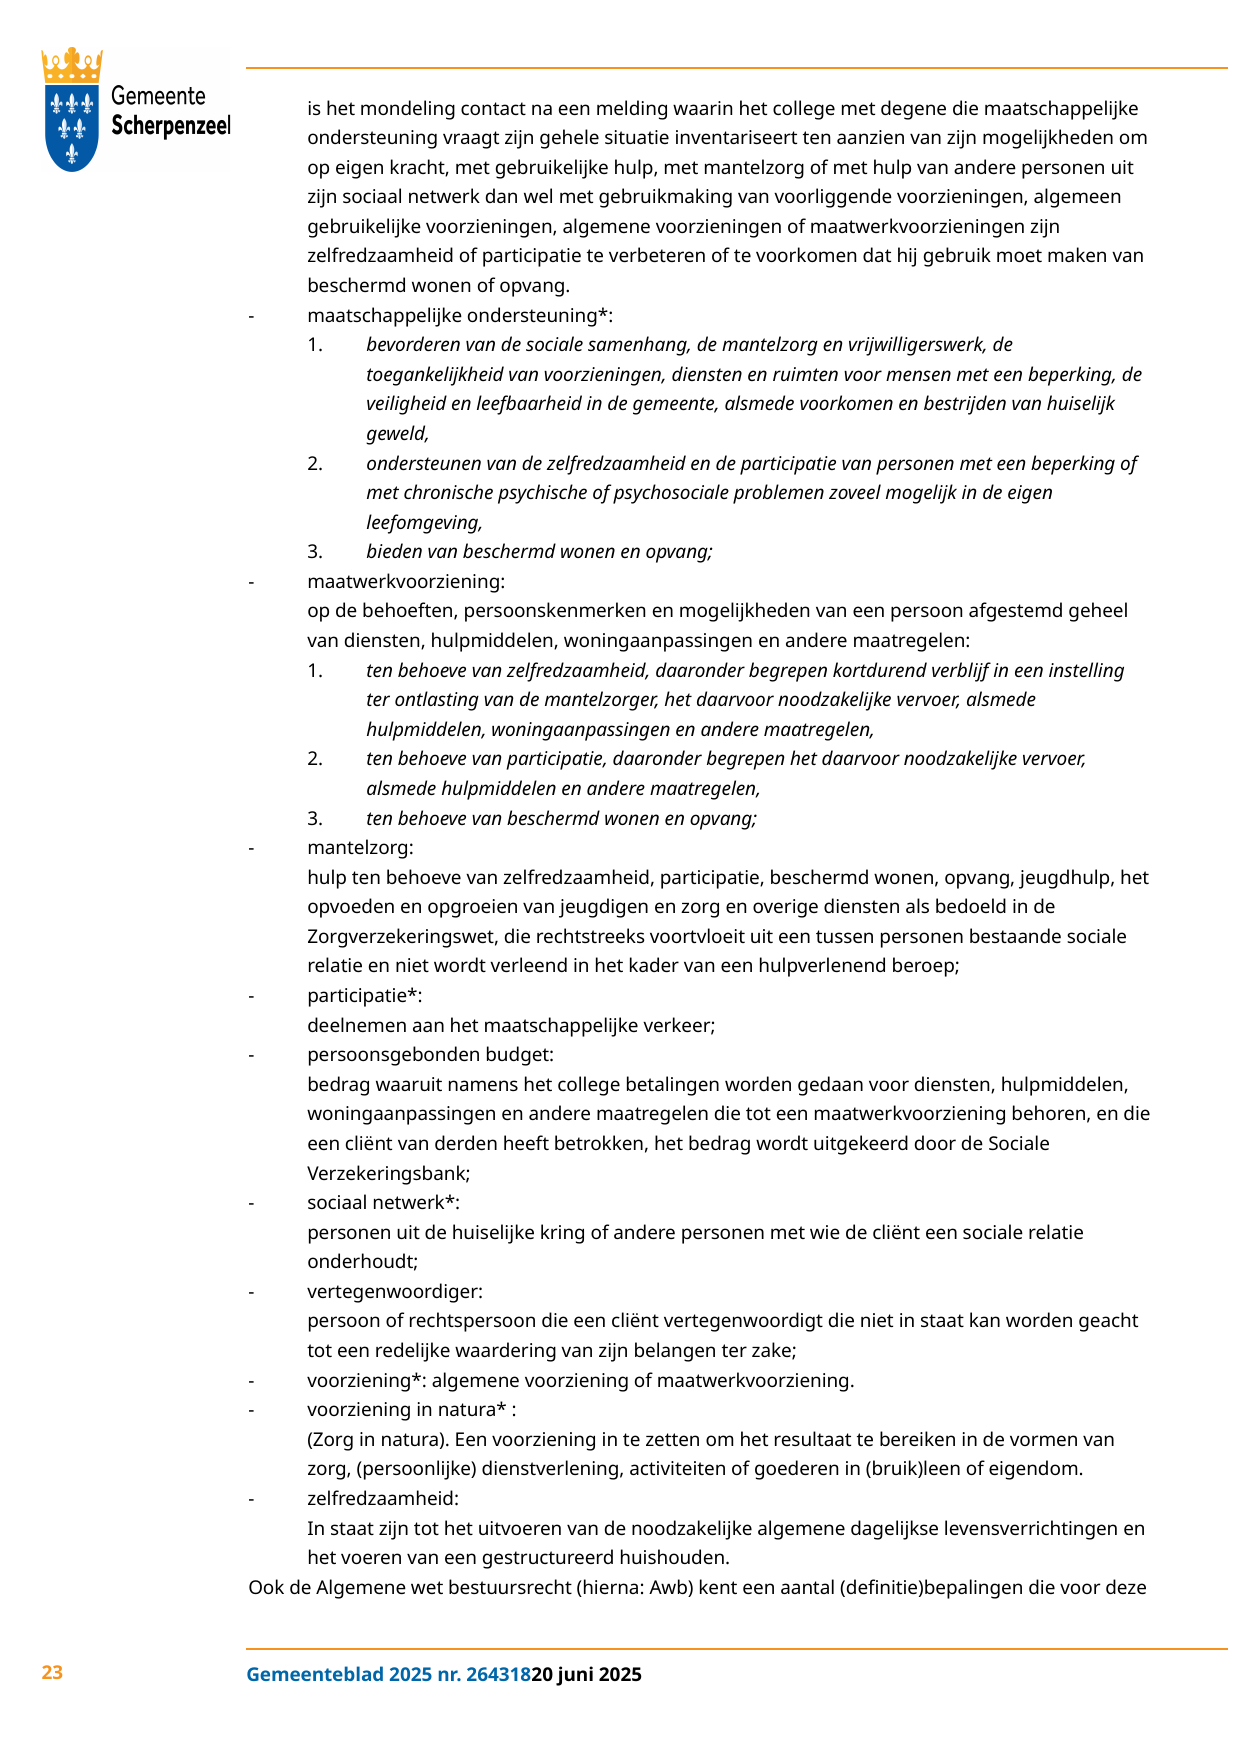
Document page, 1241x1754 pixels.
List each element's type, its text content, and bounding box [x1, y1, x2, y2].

list deelnemen aan het maatschappelijke verkeer; [248, 1012, 1152, 1038]
list ten behoeve van zelfredzaamheid, daaronder begrepen kortdurend verblijf in een instelling ter ontlasting van de mantelzorger, het daarvoor noodzakelijke vervoer, alsmede hulpmiddelen, woningaanpassingen en andere maatregelen, [307, 657, 1152, 742]
list sociaal netwerk*: [248, 1189, 1152, 1215]
list bedrag waaruit namens het college betalingen worden gedaan voor diensten, hulpmiddelen, woningaanpassingen en andere maatregelen die tot een maatwerkvoorziening behoren, en die een cliënt van derden heeft betrokken, het bedrag wordt uitgekeerd door de Sociale Verzekeringsbank; [248, 1071, 1152, 1186]
list ten behoeve van participatie, daaronder begrepen het daarvoor noodzakelijke vervoer, alsmede hulpmiddelen en andere maatregelen, [307, 746, 1152, 801]
list vertegenwoordiger: [248, 1278, 1152, 1304]
list participatie*: [248, 982, 1152, 1008]
list ten behoeve van beschermd wonen en opvang; [307, 805, 1152, 831]
list maatwerkvoorziening: [248, 568, 1152, 594]
list op de behoeften, persoonskenmerken en mogelijkheden van een persoon afgestemd geheel van diensten, hulpmiddelen, woningaanpassingen en andere maatregelen: [248, 598, 1152, 653]
list bevorderen van de sociale samenhang, de mantelzorg en vrijwilligerswerk, de toegankelijkheid van voorzieningen, diensten en ruimten voor mensen met een beperking, de veiligheid en leefbaarheid in de gemeente, alsmede voorkomen en bestrijden van huiselijk geweld, [307, 331, 1152, 446]
list maatschappelijke ondersteuning*: [248, 302, 1152, 328]
list is het mondeling contact na een melding waarin het college met degene die maatschappelijke ondersteuning vraagt zijn gehele situatie inventariseert ten aanzien van zijn mogelijkheden om op eigen kracht, met gebruikelijke hulp, met mantelzorg of met hulp van andere personen uit zijn sociaal netwerk dan wel met gebruikmaking van voorliggende voorzieningen, algemeen gebruikelijke voorzieningen, algemene voorzieningen of maatwerkvoorzieningen zijn zelfredzaamheid of participatie te verbeteren of te voorkomen dat hij gebruik moet maken van beschermd wonen of opvang. [248, 95, 1152, 298]
list personen uit de huiselijke kring of andere personen met wie de cliënt een sociale relatie onderhoudt; [248, 1219, 1152, 1274]
text Ook de Algemene wet bestuursrecht (hierna: Awb) kent een aantal (definitie)bepalingen die voor deze [248, 1574, 1152, 1600]
list mantelzorg: [248, 834, 1152, 860]
list persoon of rechtspersoon die een cliënt vertegenwoordigt die niet in staat kan worden geacht tot een redelijke waardering van zijn belangen ter zake; [248, 1308, 1152, 1363]
list persoonsgebonden budget: [248, 1041, 1152, 1067]
list (Zorg in natura). Een voorziening in te zetten om het resultaat te bereiken in de vormen van zorg, (persoonlijke) dienstverlening, activiteiten of goederen in (bruik)leen of eigendom. [248, 1426, 1152, 1481]
list bieden van beschermd wonen en opvang; [307, 538, 1152, 564]
list In staat zijn tot het uitvoeren van de noodzakelijke algemene dagelijkse levensverrichtingen en het voeren van een gestructureerd huishouden. [248, 1515, 1152, 1570]
list voorziening in natura* : [248, 1396, 1152, 1422]
list ondersteunen van de zelfredzaamheid en de participatie van personen met een beperking of met chronische psychische of psychosociale problemen zoveel mogelijk in de eigen leefomgeving, [307, 450, 1152, 535]
list zelfredzaamheid: [248, 1485, 1152, 1511]
picture [41, 47, 231, 172]
list voorziening*: algemene voorziening of maatwerkvoorziening. [248, 1367, 1152, 1393]
list hulp ten behoeve van zelfredzaamheid, participatie, beschermd wonen, opvang, jeugdhulp, het opvoeden en opgroeien van jeugdigen en zorg en overige diensten als bedoeld in de Zorgverzekeringswet, die rechtstreeks voortvloeit uit een tussen personen bestaande sociale relatie en niet wordt verleend in het kader van een hulpverlenend beroep; [248, 864, 1152, 978]
